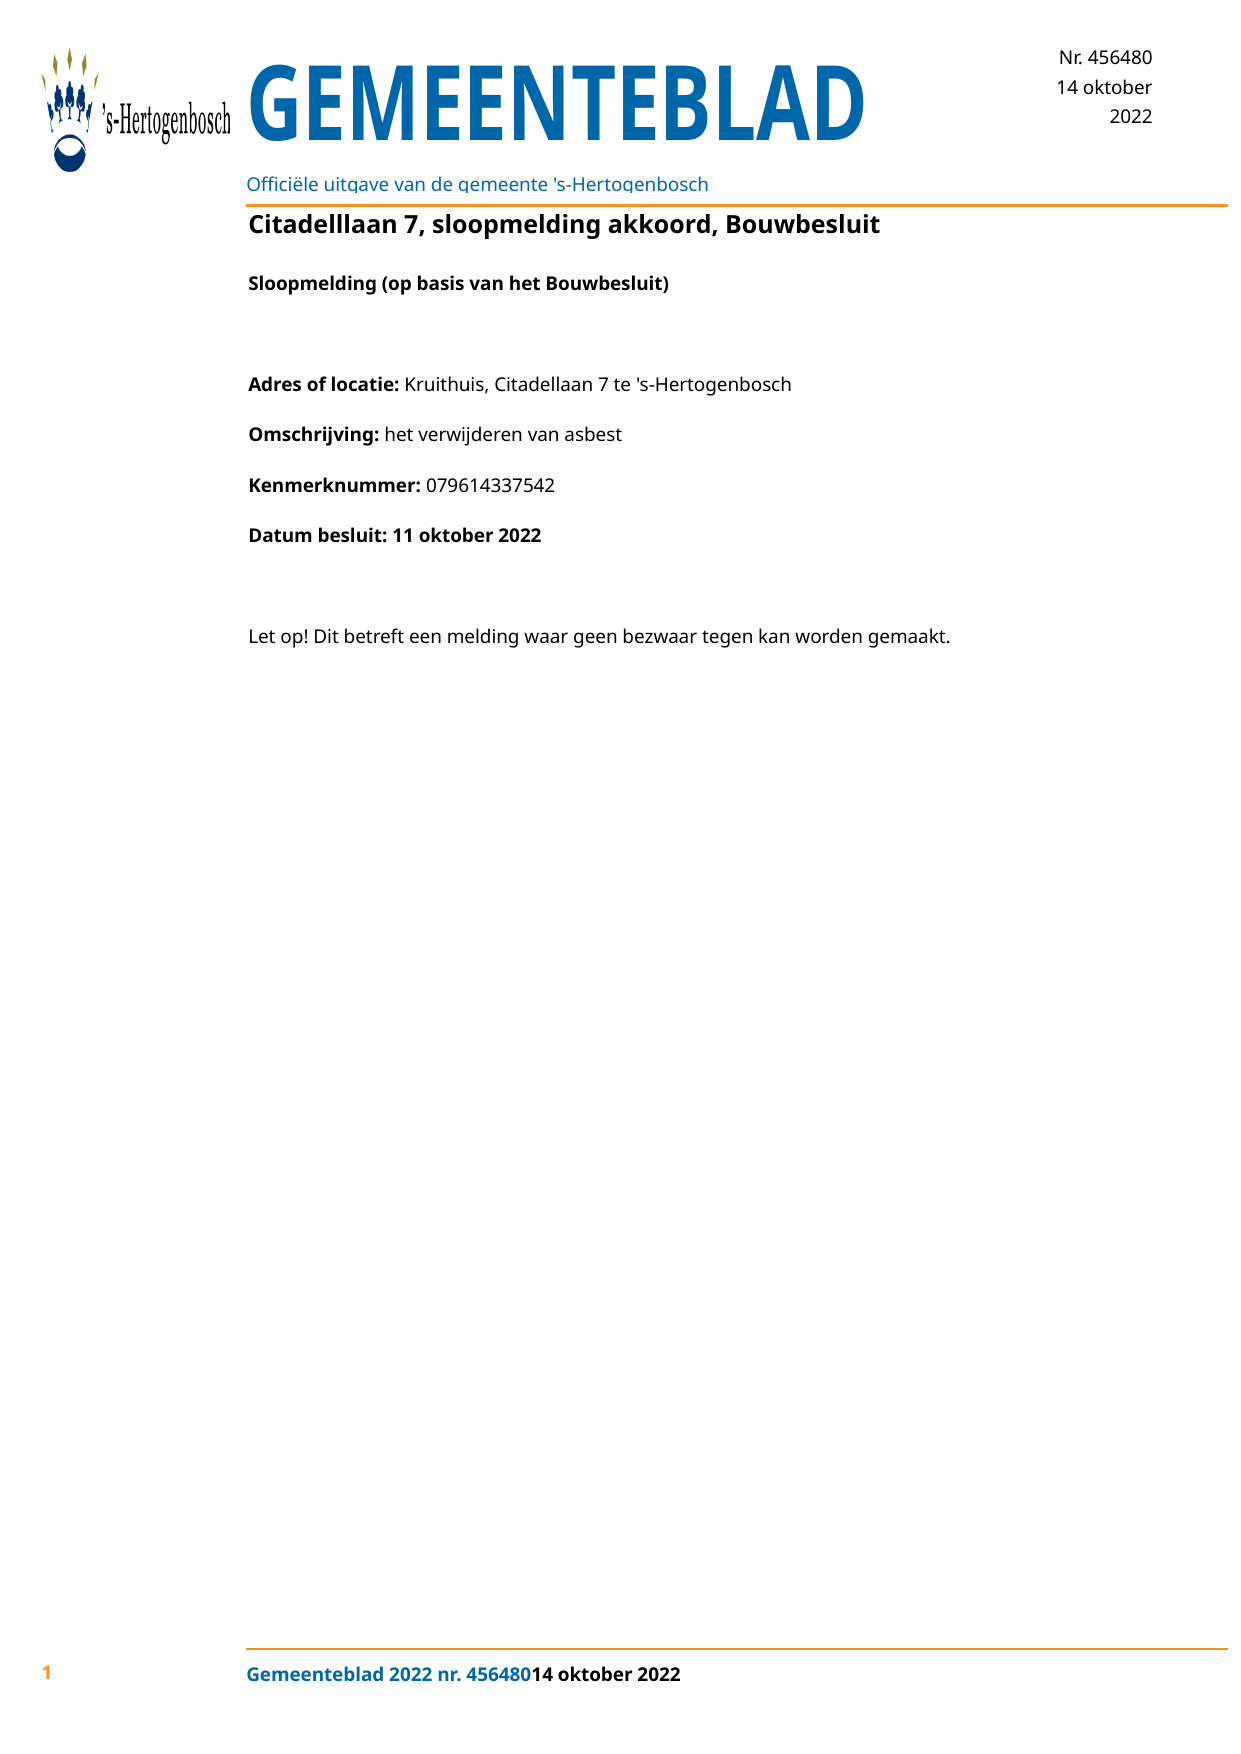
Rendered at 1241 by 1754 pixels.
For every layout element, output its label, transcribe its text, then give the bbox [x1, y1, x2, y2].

text Omschrijving: het verwijderen van asbest [248, 422, 1152, 447]
text Kenmerknummer: 079614337542 [248, 472, 1152, 498]
text Sloopmelding (op basis van het Bouwbesluit) [248, 270, 1152, 296]
text Adres of locatie: Kruithuis, Citadellaan 7 te 's-Hertogenbosch [248, 371, 1152, 397]
text Citadelllaan 7, sloopmelding akkoord, Bouwbesluit [248, 207, 1152, 241]
text Datum besluit: 11 oktober 2022 [248, 522, 1152, 548]
text Let op! Dit betreft een melding waar geen bezwaar tegen kan worden gemaakt. [248, 623, 1152, 649]
picture [41, 47, 231, 172]
